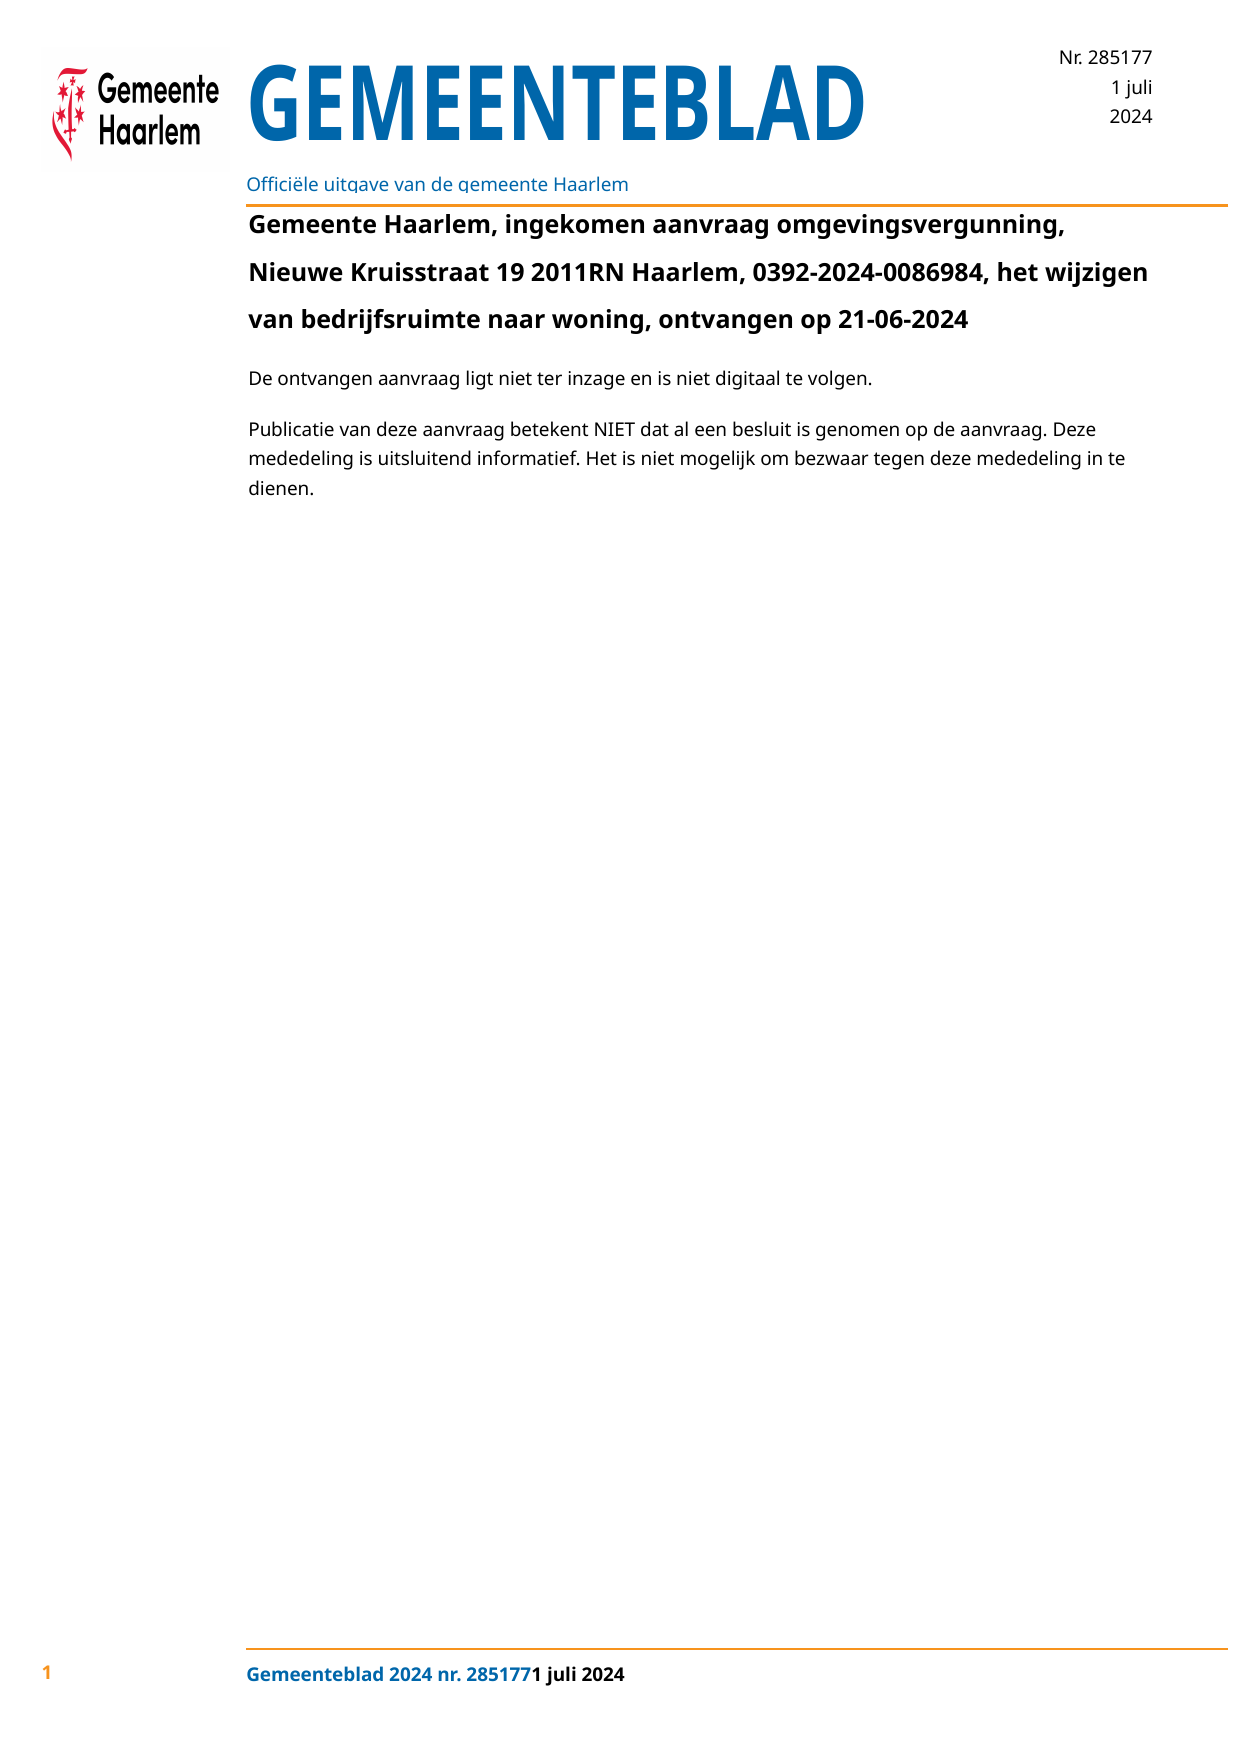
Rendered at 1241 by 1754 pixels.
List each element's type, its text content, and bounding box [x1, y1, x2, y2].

text De ontvangen aanvraag ligt niet ter inzage en is niet digitaal te volgen. [248, 366, 1152, 391]
text Gemeente Haarlem, ingekomen aanvraag omgevingsvergunning, Nieuwe Kruisstraat 19 2011RN Haarlem, 0392-2024-0086984, het wijzigen van bedrijfsruimte naar woning, ontvangen op 21-06-2024 [248, 207, 1152, 336]
text Publicatie van deze aanvraag betekent NIET dat al een besluit is genomen op de aanvraag. Deze mededeling is uitsluitend informatief. Het is niet mogelijk om bezwaar tegen deze mededeling in te dienen. [248, 416, 1152, 501]
picture [41, 47, 231, 172]
